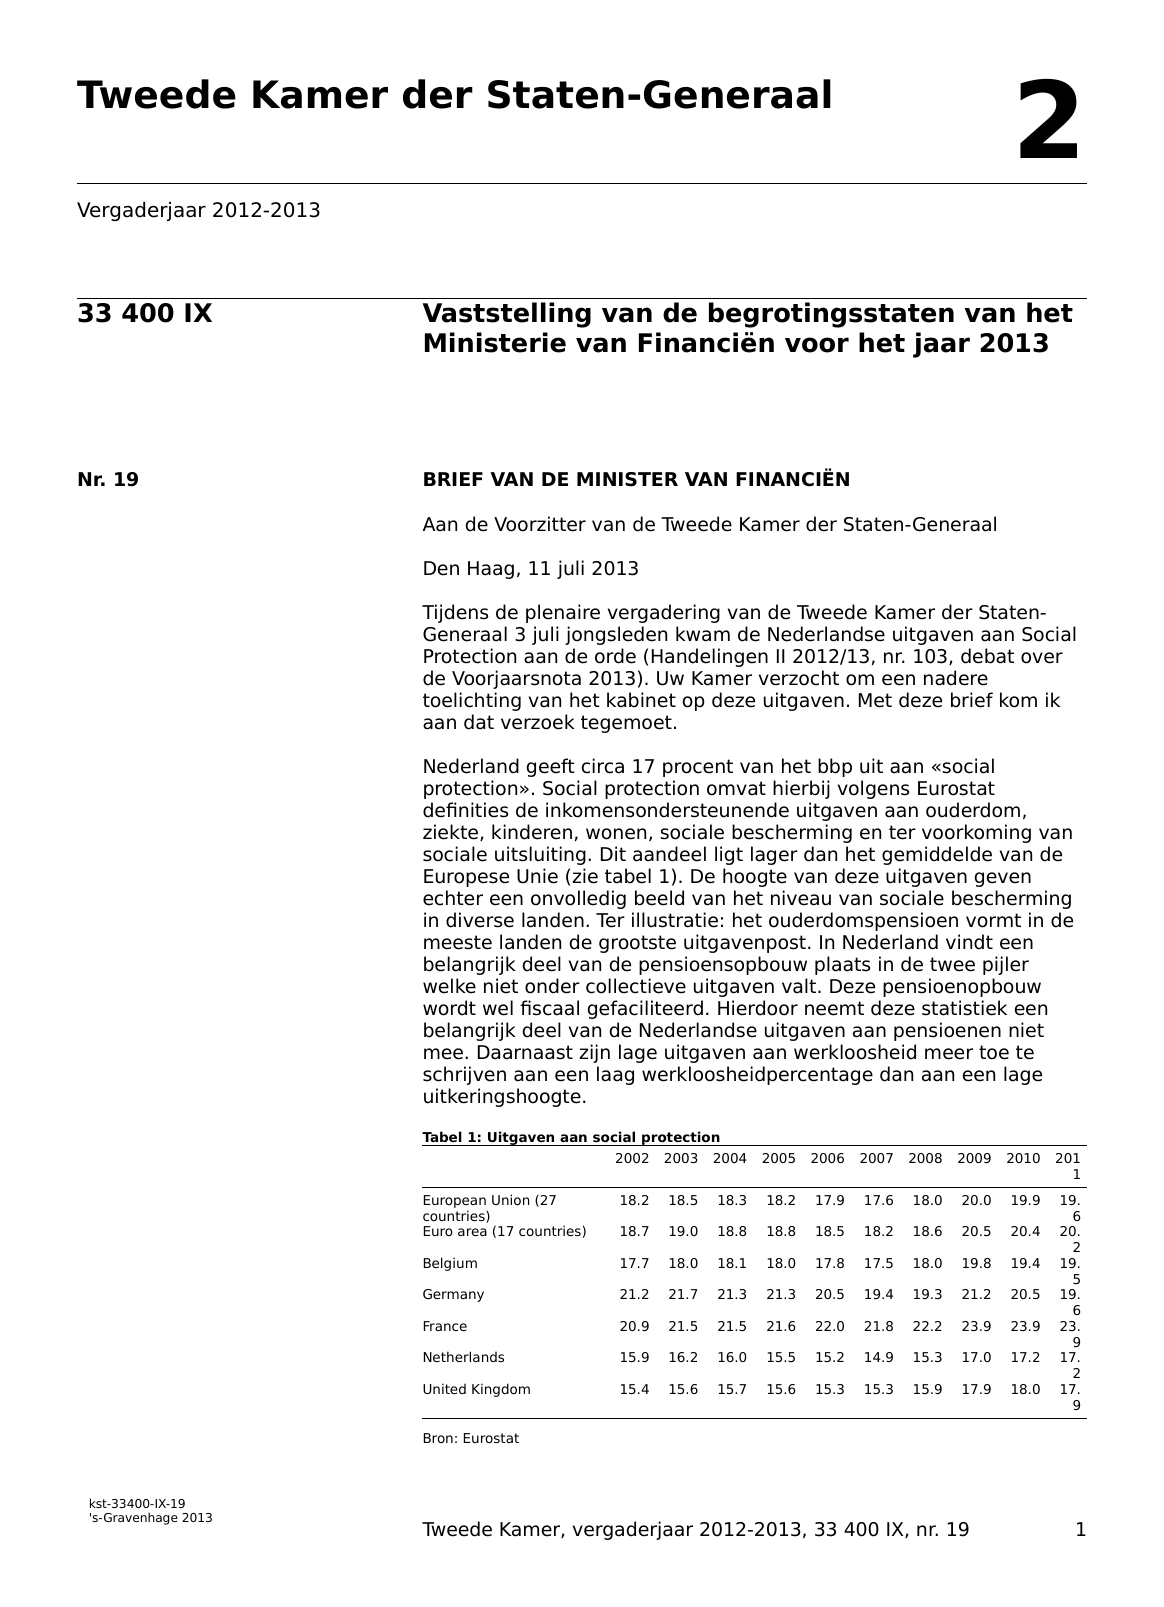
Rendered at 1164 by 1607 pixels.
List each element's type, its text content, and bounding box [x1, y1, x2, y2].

table_cell 17.8 [802, 1256, 851, 1287]
table_cell 17.2 [1046, 1350, 1087, 1382]
subtitle 33 400 IX Vaststelling van de begrotingsstaten van het Ministerie van Financiën voor het jaar 2013 [77, 299, 1087, 358]
table_cell 22.2 [900, 1319, 948, 1350]
table_cell 19.9 [998, 1188, 1046, 1224]
table_cell 2002 [606, 1146, 655, 1187]
table_cell 2009 [949, 1146, 997, 1187]
table_cell 19.6 [1046, 1188, 1087, 1224]
table_cell 18.0 [753, 1256, 802, 1287]
table_cell Belgium [422, 1256, 606, 1287]
table_cell 21.7 [655, 1287, 704, 1319]
table_cell 23.9 [1046, 1319, 1087, 1350]
table_cell 21.2 [949, 1287, 997, 1319]
text Aan de Voorzitter van de Tweede Kamer der Staten-Generaal [422, 513, 1087, 536]
table_cell 14.9 [851, 1350, 899, 1382]
table_cell 18.5 [655, 1188, 704, 1224]
table_cell 17.5 [851, 1256, 899, 1287]
table_cell 23.9 [949, 1319, 997, 1350]
table_cell 21.8 [851, 1319, 899, 1350]
table_header Tabel 1: Uitgaven aan social protection [422, 1130, 1087, 1145]
table_cell 15.9 [606, 1350, 655, 1382]
table_cell United Kingdom [422, 1382, 606, 1418]
table_cell 18.0 [900, 1188, 948, 1224]
table_header 2 [886, 59, 1087, 183]
subtitle Nr. 19 BRIEF VAN DE MINISTER VAN FINANCIËN [77, 469, 1087, 491]
table_cell European Union (27 countries) [422, 1188, 606, 1224]
table_cell 18.0 [998, 1382, 1046, 1418]
table_cell 18.0 [900, 1256, 948, 1287]
table_cell 19.3 [900, 1287, 948, 1319]
table_cell 19.5 [1046, 1256, 1087, 1287]
table_cell 17.9 [1046, 1382, 1087, 1418]
table_cell 21.2 [606, 1287, 655, 1319]
text Tijdens de plenaire vergadering van de Tweede Kamer der Staten-Generaal 3 juli jongsleden kwam de Nederlandse uitgaven aan Social Protection aan de orde (Handelingen II 2012/13, nr. 103, debat over de Voorjaarsnota 2013). Uw Kamer verzocht om een nadere toelichting van het kabinet op deze uitgaven. Met deze brief kom ik aan dat verzoek tegemoet. [422, 602, 1087, 734]
text Den Haag, 11 juli 2013 [422, 558, 1087, 580]
table_cell 17.9 [949, 1382, 997, 1418]
table_cell 21.5 [655, 1319, 704, 1350]
table_header Tweede Kamer der Staten-Generaal [77, 59, 886, 183]
table_cell 18.2 [851, 1224, 899, 1256]
table_cell 21.3 [753, 1287, 802, 1319]
table_cell [422, 1146, 606, 1187]
text kst-33400-IX-19 [88, 1497, 323, 1511]
table_cell 19.8 [949, 1256, 997, 1287]
table_cell 17.6 [851, 1188, 899, 1224]
text Nederland geeft circa 17 procent van het bbp uit aan «social protection». Social protection omvat hierbij volgens Eurostat definities de inkomensondersteunende uitgaven aan ouderdom, ziekte, kinderen, wonen, sociale bescherming en ter voorkoming van sociale uitsluiting. Dit aandeel ligt lager dan het gemiddelde van de Europese Unie (zie tabel 1). De hoogte van deze uitgaven geven echter een onvolledig beeld van het niveau van sociale bescherming in diverse landen. Ter illustratie: het ouderdomspensioen vormt in de meeste landen de grootste uitgavenpost. In Nederland vindt een belangrijk deel van de pensioensopbouw plaats in de twee pijler welke niet onder collectieve uitgaven valt. Deze pensioenopbouw wordt wel fiscaal gefaciliteerd. Hierdoor neemt deze statistiek een belangrijk deel van de Nederlandse uitgaven aan pensioenen niet mee. Daarnaast zijn lage uitgaven aan werkloosheid meer toe te schrijven aan een laag werkloosheidpercentage dan aan een lage uitkeringshoogte. [422, 756, 1087, 1108]
table_cell France [422, 1319, 606, 1350]
table_cell 15.9 [900, 1382, 948, 1418]
table_cell 18.2 [753, 1188, 802, 1224]
table_cell 15.6 [753, 1382, 802, 1418]
table_cell 17.2 [998, 1350, 1046, 1382]
table_cell 17.9 [802, 1188, 851, 1224]
table_cell 16.2 [655, 1350, 704, 1382]
table_cell 18.7 [606, 1224, 655, 1256]
table_cell 21.5 [704, 1319, 753, 1350]
table_cell 17.0 [949, 1350, 997, 1382]
table_cell 20.2 [1046, 1224, 1087, 1256]
table_cell 18.3 [704, 1188, 753, 1224]
table_cell 20.5 [949, 1224, 997, 1256]
table_cell 2011 [1046, 1146, 1087, 1187]
table_cell 15.4 [606, 1382, 655, 1418]
table_cell 15.7 [704, 1382, 753, 1418]
table_cell 18.1 [704, 1256, 753, 1287]
table_cell Vergaderjaar 2012-2013 [77, 184, 1087, 298]
table_cell 15.2 [802, 1350, 851, 1382]
table_cell 23.9 [998, 1319, 1046, 1350]
table_cell Germany [422, 1287, 606, 1319]
text 's-Gravenhage 2013 [88, 1511, 323, 1525]
table_cell 19.4 [851, 1287, 899, 1319]
table_cell 19.6 [1046, 1287, 1087, 1319]
table_cell 16.0 [704, 1350, 753, 1382]
table_cell 22.0 [802, 1319, 851, 1350]
table_cell 2007 [851, 1146, 899, 1187]
table_cell 2003 [655, 1146, 704, 1187]
table_cell 15.6 [655, 1382, 704, 1418]
table_cell Bron: Eurostat [422, 1419, 1087, 1446]
table_cell 18.0 [655, 1256, 704, 1287]
table_cell Euro area (17 countries) [422, 1224, 606, 1256]
table_cell 21.3 [704, 1287, 753, 1319]
table_cell 20.5 [998, 1287, 1046, 1319]
table_cell 21.6 [753, 1319, 802, 1350]
table_cell Netherlands [422, 1350, 606, 1382]
table_cell 2006 [802, 1146, 851, 1187]
table_cell 15.5 [753, 1350, 802, 1382]
table_cell 18.2 [606, 1188, 655, 1224]
table_cell 18.8 [704, 1224, 753, 1256]
table_cell 15.3 [802, 1382, 851, 1418]
table_cell 18.6 [900, 1224, 948, 1256]
table_cell 15.3 [851, 1382, 899, 1418]
table_cell 18.8 [753, 1224, 802, 1256]
table_cell 20.9 [606, 1319, 655, 1350]
table_cell 20.4 [998, 1224, 1046, 1256]
table_cell 19.4 [998, 1256, 1046, 1287]
table_cell 2005 [753, 1146, 802, 1187]
table_cell 20.5 [802, 1287, 851, 1319]
table_cell 2004 [704, 1146, 753, 1187]
table_cell 20.0 [949, 1188, 997, 1224]
table_cell 2008 [900, 1146, 948, 1187]
table_cell 15.3 [900, 1350, 948, 1382]
table_cell 17.7 [606, 1256, 655, 1287]
table_cell 19.0 [655, 1224, 704, 1256]
table_cell 18.5 [802, 1224, 851, 1256]
table_cell 2010 [998, 1146, 1046, 1187]
